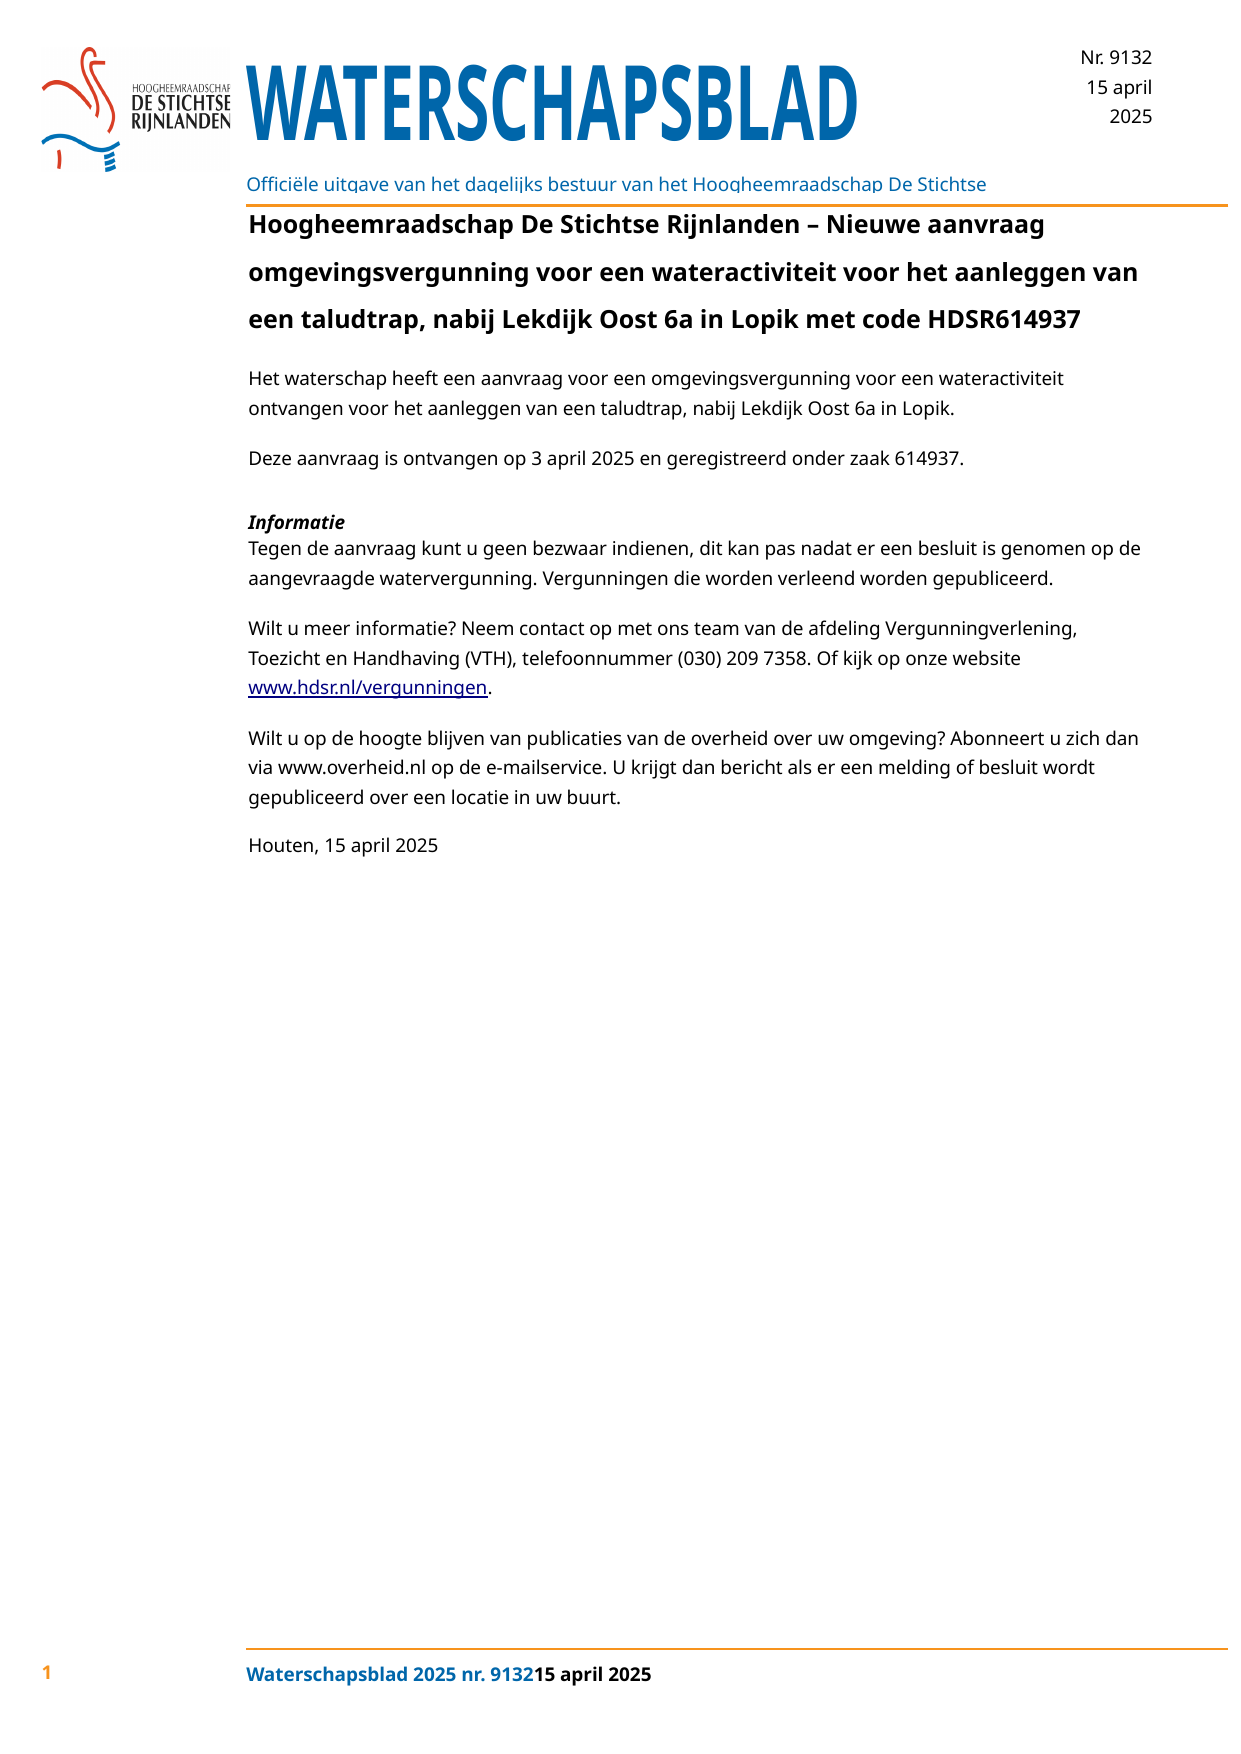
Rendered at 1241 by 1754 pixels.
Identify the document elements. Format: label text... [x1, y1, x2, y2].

text Hoogheemraadschap De Stichtse Rijnlanden – Nieuwe aanvraag omgevingsvergunning voor een wateractiviteit voor het aanleggen van een taludtrap, nabij Lekdijk Oost 6a in Lopik met code HDSR614937 [248, 207, 1152, 336]
text Wilt u meer informatie? Neem contact op met ons team van de afdeling Vergunningverlening, Toezicht en Handhaving (VTH), telefoonnummer (030) 209 7358. Of kijk op onze website www.hdsr.nl/vergunningen. [248, 615, 1152, 700]
text Het waterschap heeft een aanvraag voor een omgevingsvergunning voor een wateractiviteit ontvangen voor het aanleggen van een taludtrap, nabij Lekdijk Oost 6a in Lopik. [248, 366, 1152, 421]
text Deze aanvraag is ontvangen op 3 april 2025 en geregistreerd onder zaak 614937. [248, 446, 1152, 471]
text Houten, 15 april 2025 [248, 832, 1152, 857]
text Tegen de aanvraag kunt u geen bezwaar indienen, dit kan pas nadat er een besluit is genomen op de aangevraagde watervergunning. Vergunningen die worden verleend worden gepubliceerd. [248, 535, 1152, 591]
text Informatie [248, 509, 1152, 535]
picture [41, 47, 231, 172]
text Wilt u op de hoogte blijven van publicaties van de overheid over uw omgeving? Abonneert u zich dan via www.overheid.nl op de e-mailservice. U krijgt dan bericht als er een melding of besluit wordt gepubliceerd over een locatie in uw buurt. [248, 725, 1152, 810]
